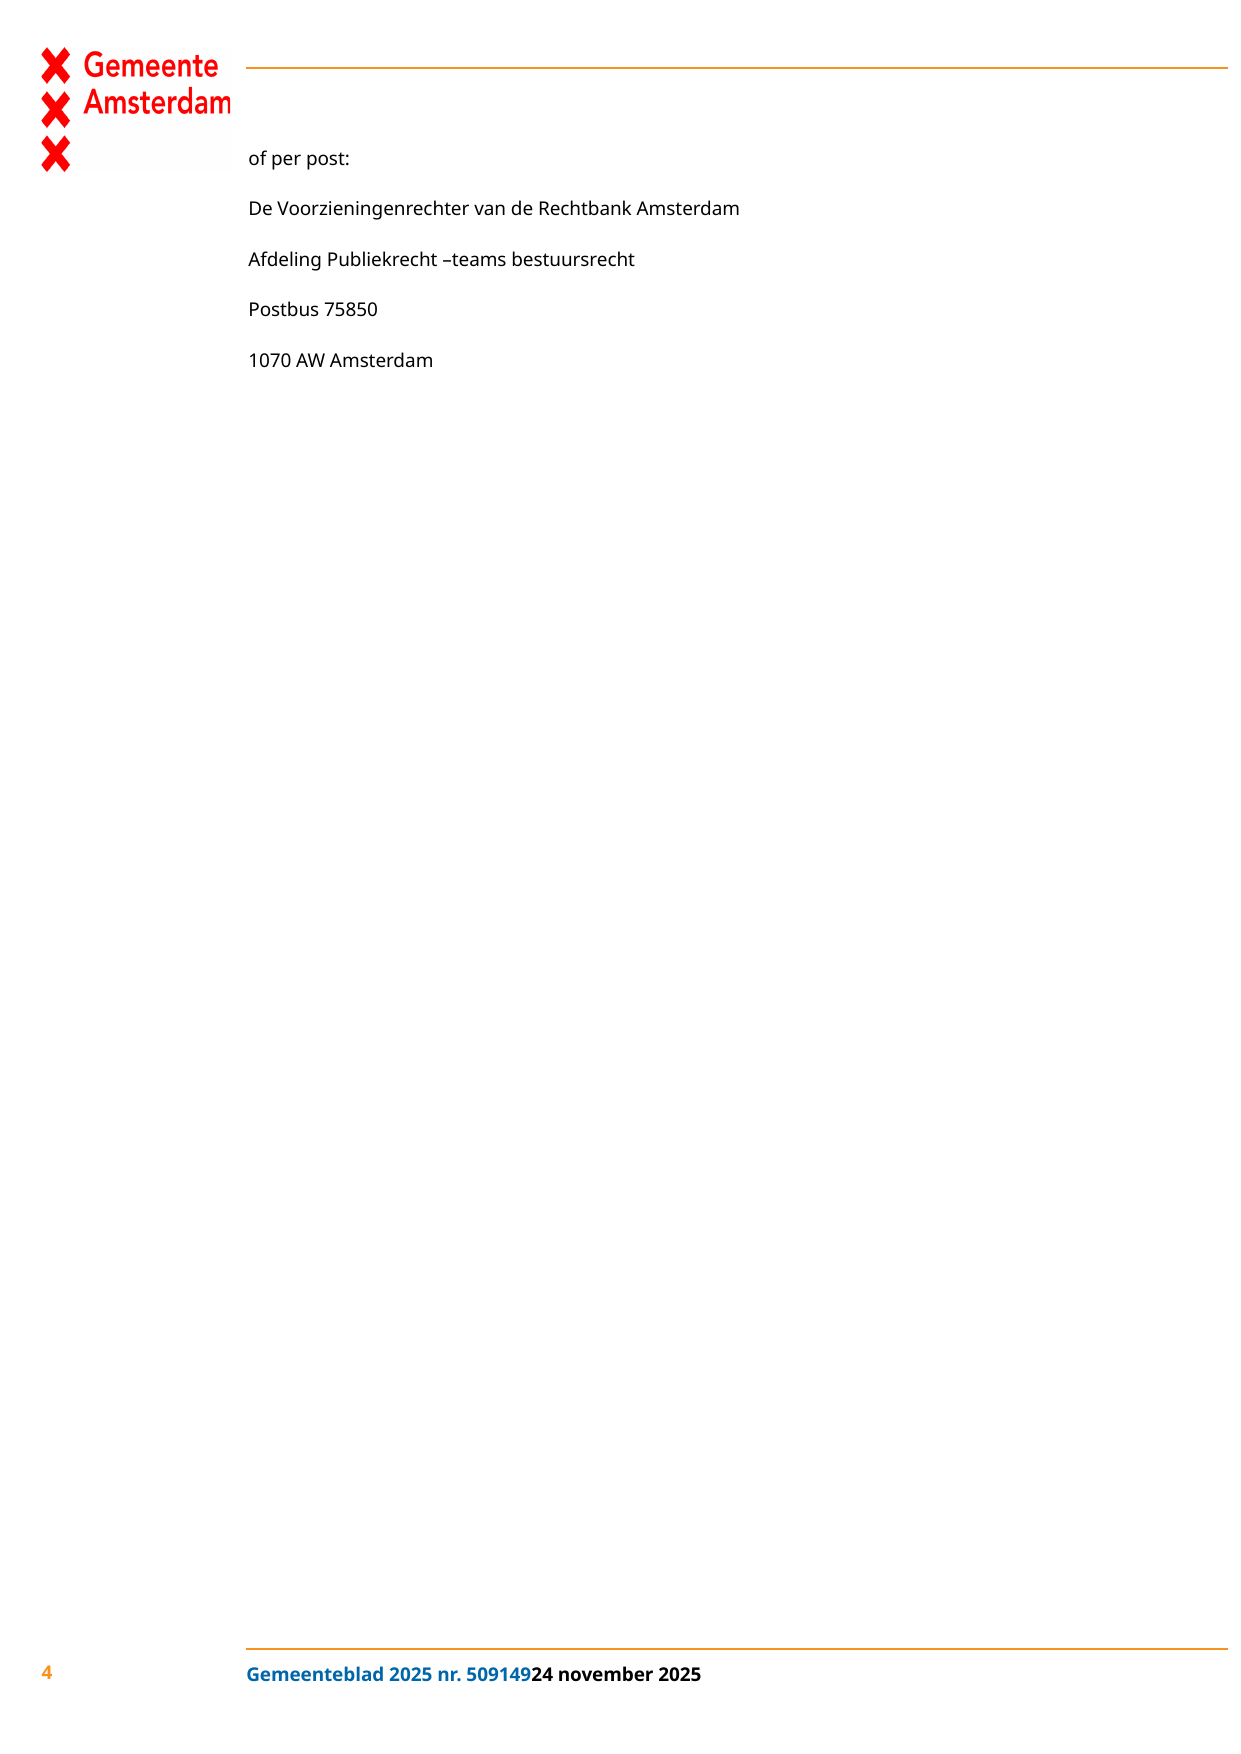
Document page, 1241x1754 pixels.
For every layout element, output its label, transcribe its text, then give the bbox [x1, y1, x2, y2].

text 1070 AW Amsterdam [248, 347, 1152, 373]
text of per post: [248, 145, 1152, 171]
text De Voorzieningenrechter van de Rechtbank Amsterdam [248, 196, 1152, 221]
text Afdeling Publiekrecht –teams bestuursrecht [248, 246, 1152, 272]
text Postbus 75850 [248, 296, 1152, 322]
picture [41, 47, 231, 172]
